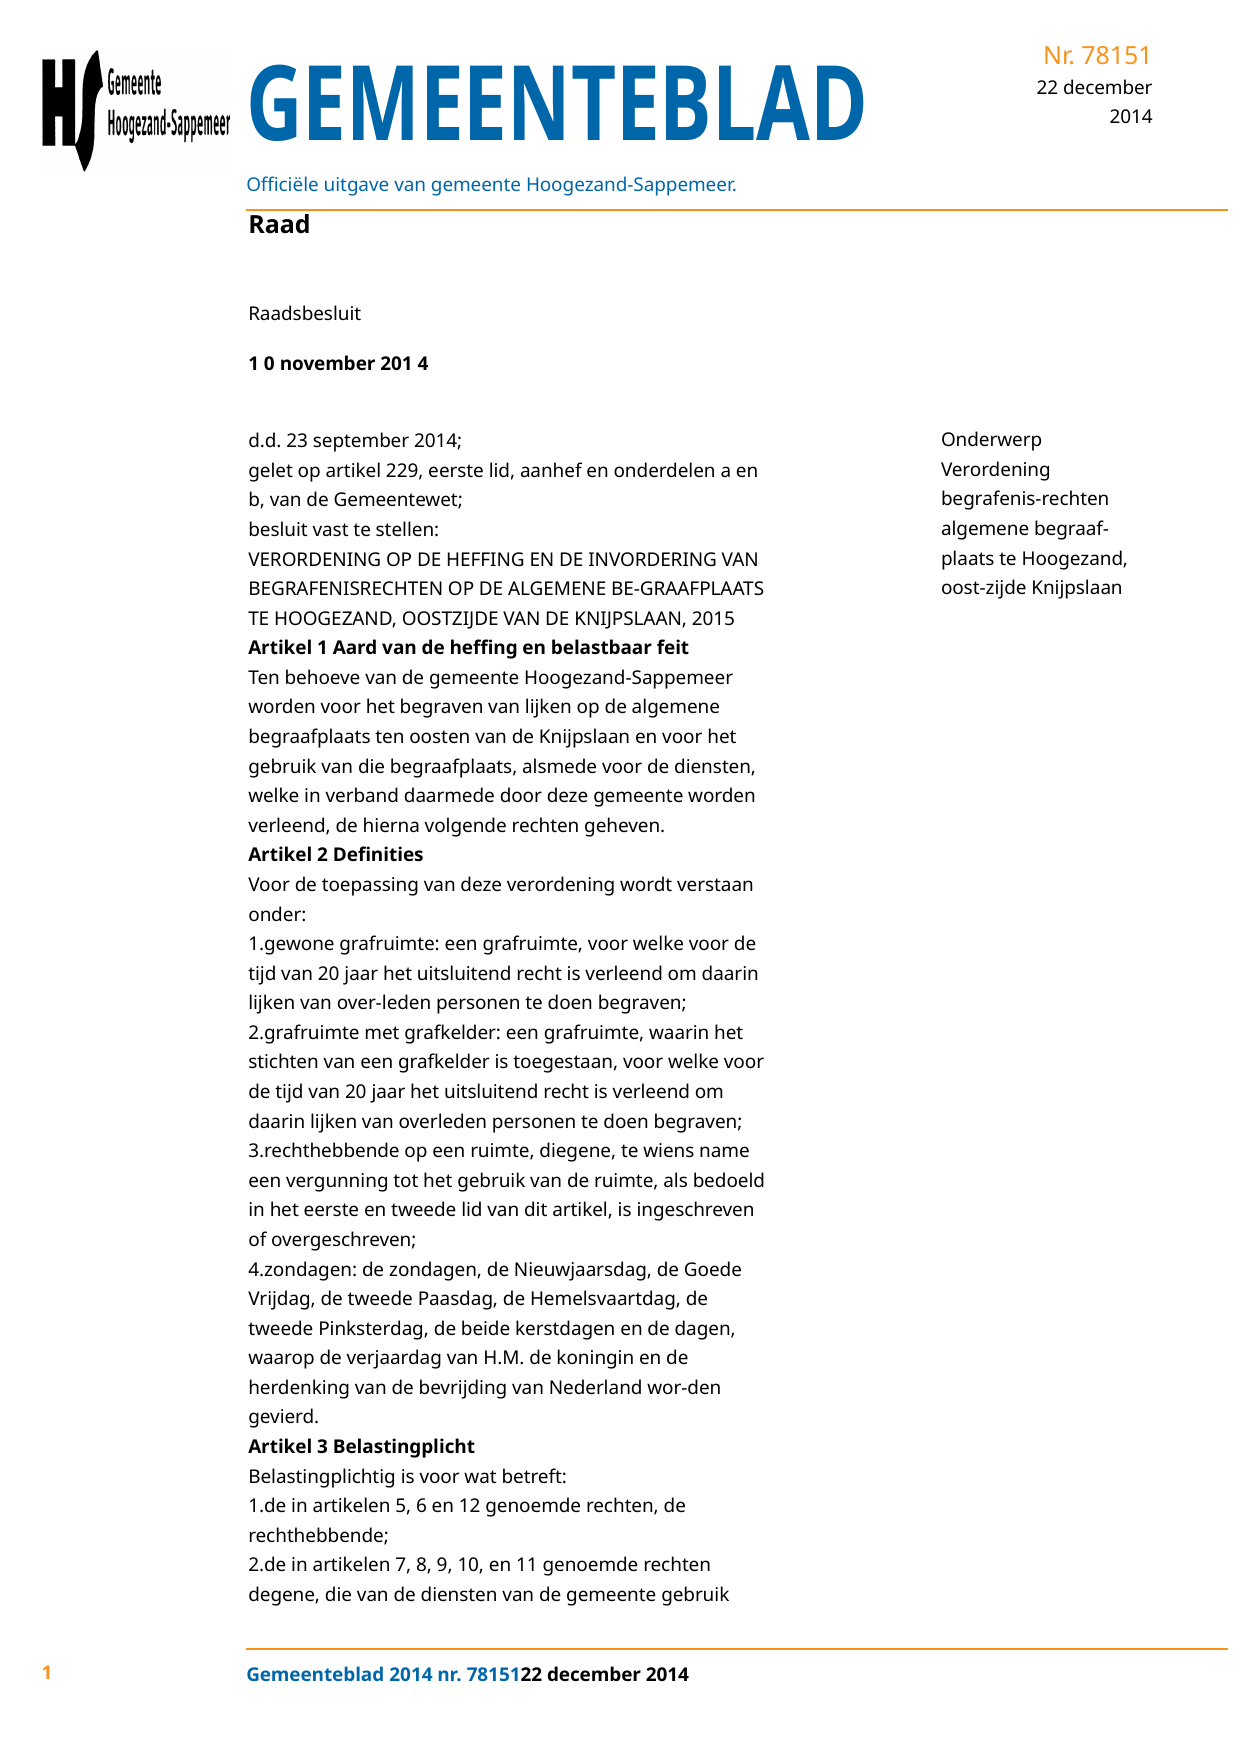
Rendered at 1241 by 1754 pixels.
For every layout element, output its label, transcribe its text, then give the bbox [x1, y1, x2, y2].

picture [41, 47, 231, 172]
text Raadsbesluit [248, 300, 1152, 326]
text 1 0 november 201 4 [248, 350, 1152, 376]
table_header [768, 426, 941, 1607]
table_header Onderwerp Verordening begrafenis-rechten algemene begraaf-plaats te Hoogezand, oost-zijde Knijpslaan [941, 426, 1152, 1607]
table_header gelezen het voorstel van burgemeester en wethouders d.d. 23 september 2014; gelet op artikel 229, eerste lid, aanhef en onderdelen a en b, van de Gemeentewet; besluit vast te stellen: VERORDENING OP DE HEFFING EN DE INVORDERING VAN BEGRAFENISRECHTEN OP DE ALGEMENE BE-GRAAFPLAATS TE HOOGEZAND, OOSTZIJDE VAN DE KNIJPSLAAN, 2015 Artikel 1 Aard van de heffing en belastbaar feit Ten behoeve van de gemeente Hoogezand-Sappemeer worden voor het begraven van lijken op de algemene begraafplaats ten oosten van de Knijpslaan en voor het gebruik van die begraafplaats, alsmede voor de diensten, welke in verband daarmede door deze gemeente worden verleend, de hierna volgende rechten geheven. Artikel 2 Definities Voor de toepassing van deze verordening wordt verstaan onder: 1.gewone grafruimte: een grafruimte, voor welke voor de tijd van 20 jaar het uitsluitend recht is verleend om daarin lijken van over-leden personen te doen begraven; 2.grafruimte met grafkelder: een grafruimte, waarin het stichten van een grafkelder is toegestaan, voor welke voor de tijd van 20 jaar het uitsluitend recht is verleend om daarin lijken van overleden personen te doen begraven; 3.rechthebbende op een ruimte, diegene, te wiens name een vergunning tot het gebruik van de ruimte, als bedoeld in het eerste en tweede lid van dit artikel, is ingeschreven of overgeschreven; 4.zondagen: de zondagen, de Nieuwjaarsdag, de Goede Vrijdag, de tweede Paasdag, de Hemelsvaartdag, de tweede Pinksterdag, de beide kerstdagen en de dagen, waarop de verjaardag van H.M. de koningin en de herdenking van de bevrijding van Nederland wor-den gevierd. Artikel 3 Belastingplicht Belastingplichtig is voor wat betreft: 1.de in artikelen 5, 6 en 12 genoemde rechten, de rechthebbende; 2.de in artikelen 7, 8, 9, 10, en 11 genoemde rechten degene, die van de diensten van de gemeente gebruik [248, 426, 768, 1607]
text Raad [248, 211, 1152, 241]
